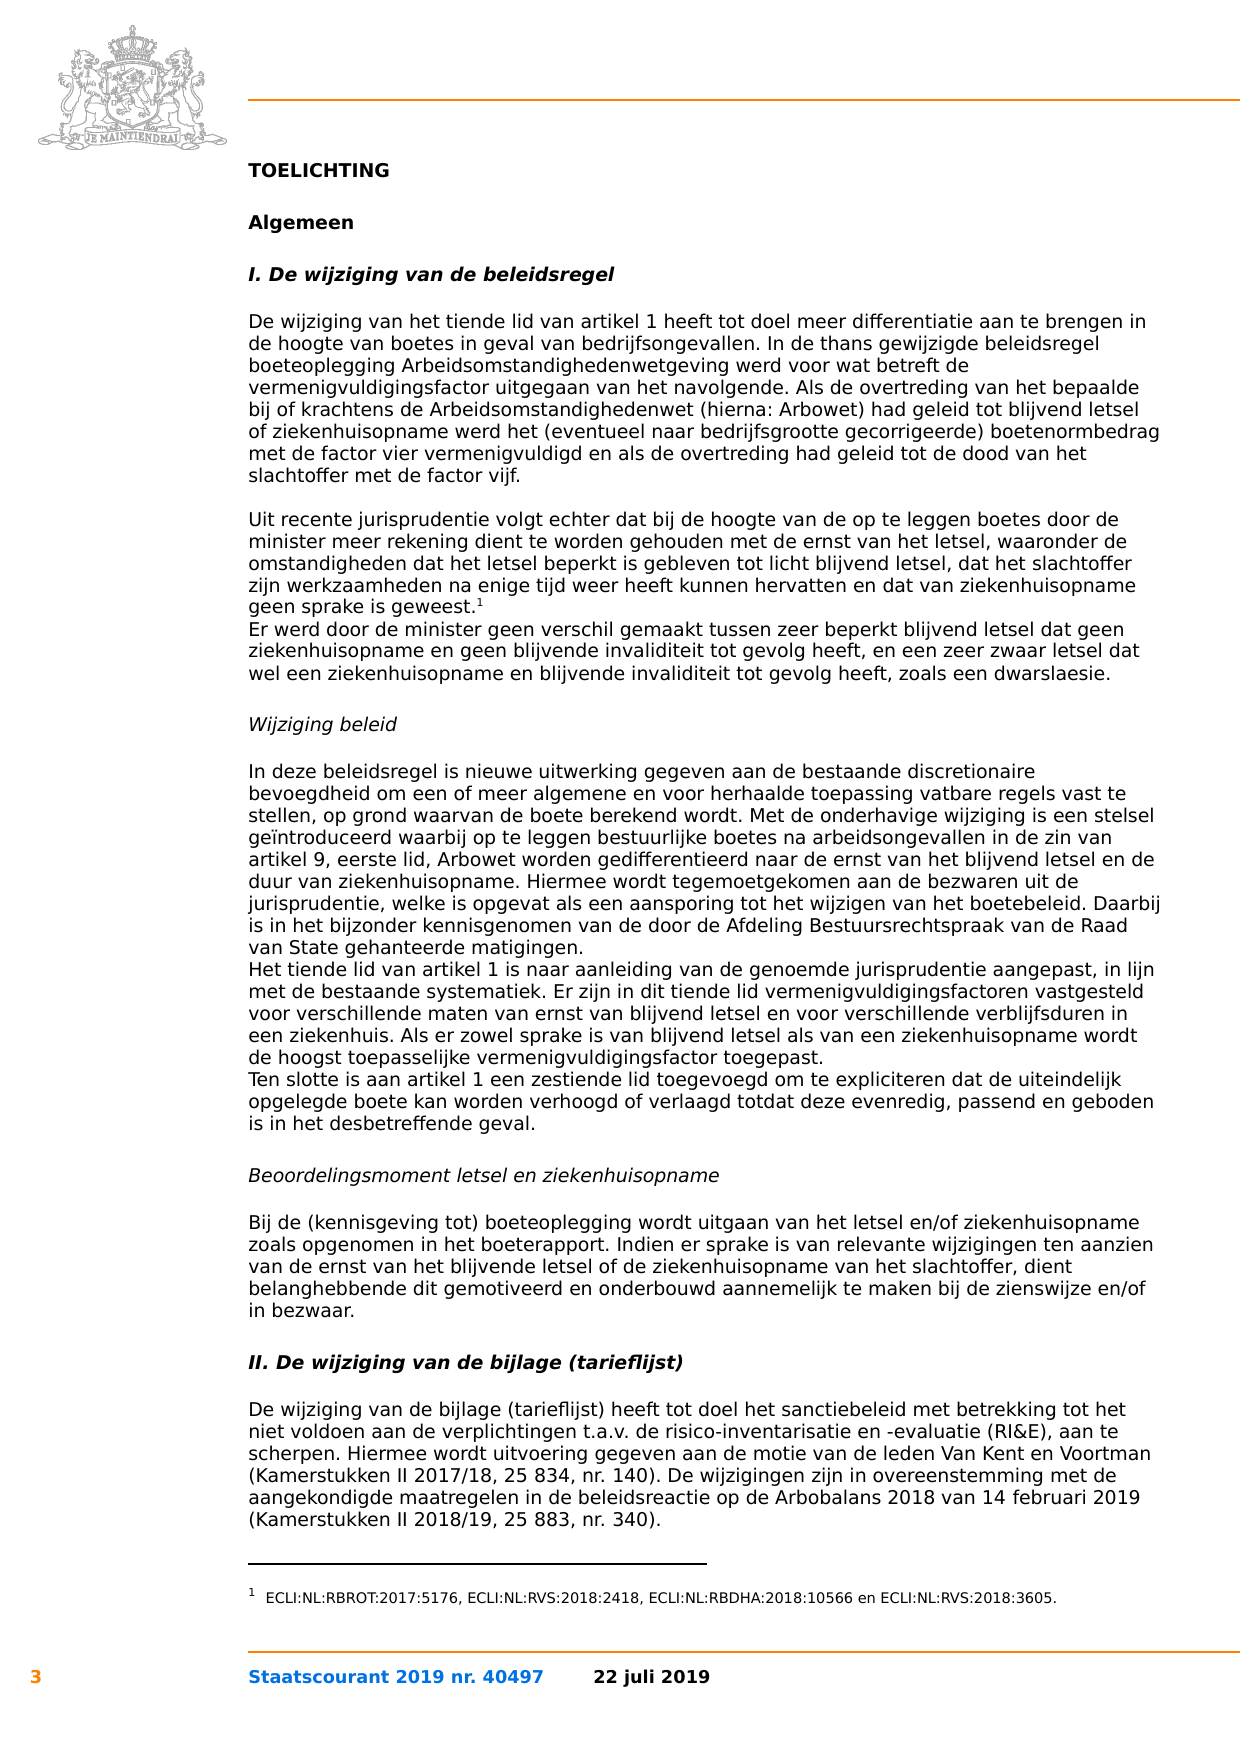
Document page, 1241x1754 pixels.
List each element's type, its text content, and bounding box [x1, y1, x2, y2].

subtitle Wijziging beleid [248, 714, 1163, 736]
subtitle I. De wijziging van de beleidsregel [248, 264, 1163, 286]
subtitle Beoordelingsmoment letsel en ziekenhuisopname [248, 1165, 1163, 1187]
text Bij de (kennisgeving tot) boeteoplegging wordt uitgaan van het letsel en/of ziekenhuisopname zoals opgenomen in het boeterapport. Indien er sprake is van relevante wijzigingen ten aanzien van de ernst van het blijvende letsel of de ziekenhuisopname van het slachtoffer, dient belanghebbende dit gemotiveerd en onderbouwd aannemelijk te maken bij de zienswijze en/of in bezwaar. [248, 1212, 1163, 1322]
text Er werd door de minister geen verschil gemaakt tussen zeer beperkt blijvend letsel dat geen ziekenhuisopname en geen blijvende invaliditeit tot gevolg heeft, en een zeer zwaar letsel dat wel een ziekenhuisopname en blijvende invaliditeit tot gevolg heeft, zoals een dwarslaesie. [248, 618, 1163, 684]
text Het tiende lid van artikel 1 is naar aanleiding van de genoemde jurisprudentie aangepast, in lijn met de bestaande systematiek. Er zijn in dit tiende lid vermenigvuldigingsfactoren vastgesteld voor verschillende maten van ernst van blijvend letsel en voor verschillende verblijfsduren in een ziekenhuis. Als er zowel sprake is van blijvend letsel als van een ziekenhuisopname wordt de hoogst toepasselijke vermenigvuldigingsfactor toegepast. [248, 959, 1163, 1069]
text De wijziging van het tiende lid van artikel 1 heeft tot doel meer differentiatie aan te brengen in de hoogte van boetes in geval van bedrijfsongevallen. In de thans gewijzigde beleidsregel boeteoplegging Arbeidsomstandighedenwetgeving werd voor wat betreft de vermenigvuldigingsfactor uitgegaan van het navolgende. Als de overtreding van het bepaalde bij of krachtens de Arbeidsomstandighedenwet (hierna: Arbowet) had geleid tot blijvend letsel of ziekenhuisopname werd het (eventueel naar bedrijfsgrootte gecorrigeerde) boetenormbedrag met de factor vier vermenigvuldigd en als de overtreding had geleid tot de dood van het slachtoffer met de factor vijf. [248, 311, 1163, 487]
subtitle II. De wijziging van de bijlage (tarieflijst) [248, 1352, 1163, 1374]
text Uit recente jurisprudentie volgt echter dat bij de hoogte van de op te leggen boetes door de minister meer rekening dient te worden gehouden met de ernst van het letsel, waaronder de omstandigheden dat het letsel beperkt is gebleven tot licht blijvend letsel, dat het slachtoffer zijn werkzaamheden na enige tijd weer heeft kunnen hervatten en dat van ziekenhuisopname geen sprake is geweest. [248, 508, 1163, 618]
picture [38, 25, 227, 150]
subtitle Algemeen [248, 212, 1163, 234]
text ECLI:NL:RBROT:2017:5176, ECLI:NL:RVS:2018:2418, ECLI:NL:RBDHA:2018:10566 en ECLI:NL:RVS:2018:3605. [248, 1586, 1163, 1608]
subtitle TOELICHTING [248, 160, 1163, 182]
text Ten slotte is aan artikel 1 een zestiende lid toegevoegd om te expliciteren dat de uiteindelijk opgelegde boete kan worden verhoogd of verlaagd totdat deze evenredig, passend en geboden is in het desbetreffende geval. [248, 1069, 1163, 1135]
text In deze beleidsregel is nieuwe uitwerking gegeven aan de bestaande discretionaire bevoegdheid om een of meer algemene en voor herhaalde toepassing vatbare regels vast te stellen, op grond waarvan de boete berekend wordt. Met de onderhavige wijziging is een stelsel geïntroduceerd waarbij op te leggen bestuurlijke boetes na arbeidsongevallen in de zin van artikel 9, eerste lid, Arbowet worden gedifferentieerd naar de ernst van het blijvend letsel en de duur van ziekenhuisopname. Hiermee wordt tegemoetgekomen aan de bezwaren uit de jurisprudentie, welke is opgevat als een aansporing tot het wijzigen van het boetebeleid. Daarbij is in het bijzonder kennisgenomen van de door de Afdeling Bestuursrechtspraak van de Raad van State gehanteerde matigingen. [248, 761, 1163, 959]
text De wijziging van de bijlage (tarieflijst) heeft tot doel het sanctiebeleid met betrekking tot het niet voldoen aan de verplichtingen t.a.v. de risico-inventarisatie en -evaluatie (RI&E), aan te scherpen. Hiermee wordt uitvoering gegeven aan de motie van de leden Van Kent en Voortman (Kamerstukken II 2017/18, 25 834, nr. 140). De wijzigingen zijn in overeenstemming met de aangekondigde maatregelen in de beleidsreactie op de Arbobalans 2018 van 14 februari 2019 (Kamerstukken II 2018/19, 25 883, nr. 340). [248, 1399, 1163, 1531]
